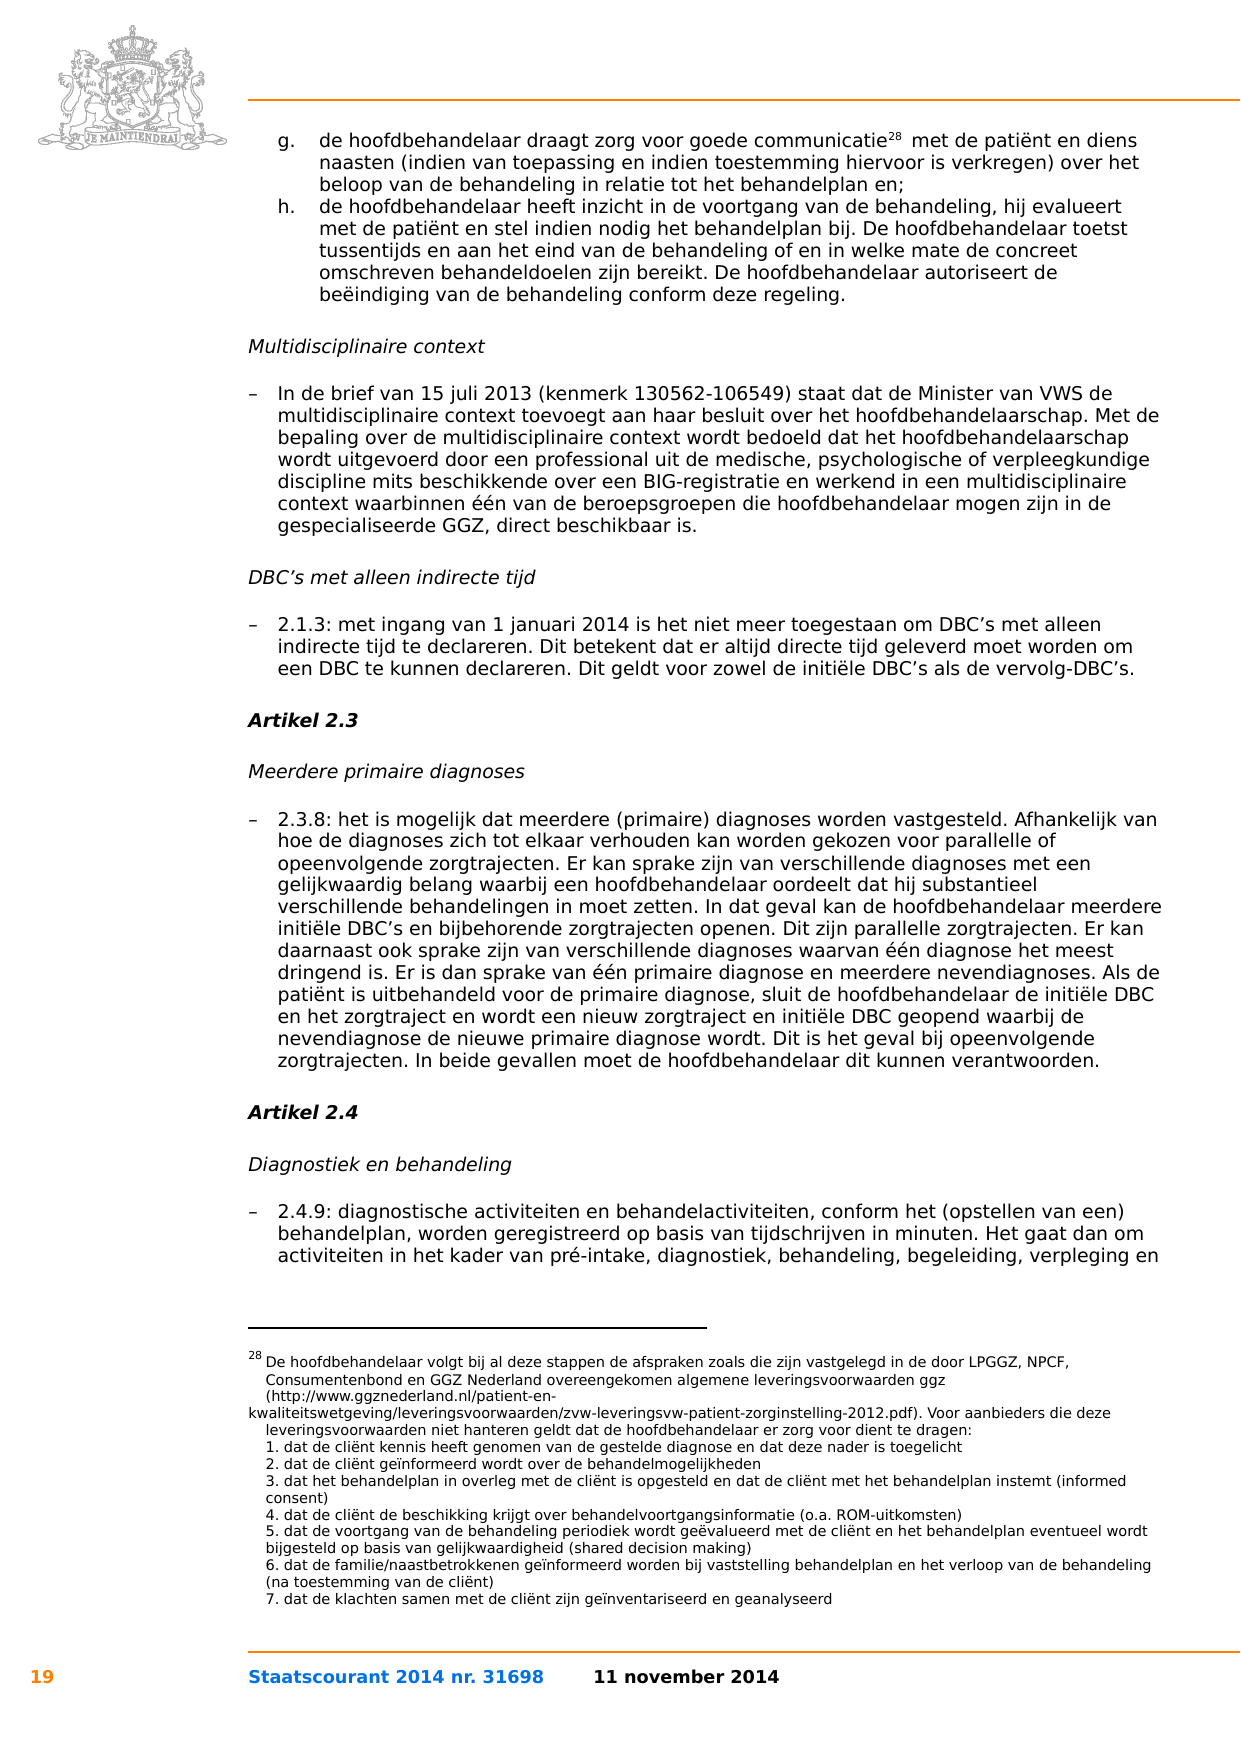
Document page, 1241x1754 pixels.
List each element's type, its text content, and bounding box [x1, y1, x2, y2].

text – 2.1.3: met ingang van 1 januari 2014 is het niet meer toegestaan om DBC’s met alleen indirecte tijd te declareren. Dit betekent dat er altijd directe tijd geleverd moet worden om een DBC te kunnen declareren. Dit geldt voor zowel de initiële DBC’s als de vervolg-DBC’s. [248, 613, 1163, 679]
text h. de hoofdbehandelaar heeft inzicht in de voortgang van de behandeling, hij evalueert met de patiënt en stel indien nodig het behandelplan bij. De hoofdbehandelaar toetst tussentijds en aan het eind van de behandeling of en in welke mate de concreet omschreven behandeldoelen zijn bereikt. De hoofdbehandelaar autoriseert de beëindiging van de behandeling conform deze regeling. [277, 196, 1163, 306]
subtitle Multidisciplinaire context [248, 336, 1163, 358]
subtitle Diagnostiek en behandeling [248, 1154, 1163, 1176]
subtitle Meerdere primaire diagnoses [248, 761, 1163, 783]
text 7. dat de klachten samen met de cliënt zijn geïnventariseerd en geanalyseerd [265, 1591, 1163, 1608]
text De hoofdbehandelaar volgt bij al deze stappen de afspraken zoals die zijn vastgelegd in de door LPGGZ, NPCF, Consumentenbond en GGZ Nederland overeengekomen algemene leveringsvoorwaarden ggz (http://www.ggznederland.nl/patient-en- [248, 1349, 1163, 1405]
text – 2.3.8: het is mogelijk dat meerdere (primaire) diagnoses worden vastgesteld. Afhankelijk van hoe de diagnoses zich tot elkaar verhouden kan worden gekozen voor parallelle of opeenvolgende zorgtrajecten. Er kan sprake zijn van verschillende diagnoses met een gelijkwaardig belang waarbij een hoofdbehandelaar oordeelt dat hij substantieel verschillende behandelingen in moet zetten. In dat geval kan de hoofdbehandelaar meerdere initiële DBC’s en bijbehorende zorgtrajecten openen. Dit zijn parallelle zorgtrajecten. Er kan daarnaast ook sprake zijn van verschillende diagnoses waarvan één diagnose het meest dringend is. Er is dan sprake van één primaire diagnose en meerdere nevendiagnoses. Als de patiënt is uitbehandeld voor de primaire diagnose, sluit de hoofdbehandelaar de initiële DBC en het zorgtraject en wordt een nieuw zorgtraject en initiële DBC geopend waarbij de nevendiagnose de nieuwe primaire diagnose wordt. Dit is het geval bij opeenvolgende zorgtrajecten. In beide gevallen moet de hoofdbehandelaar dit kunnen verantwoorden. [248, 808, 1163, 1072]
text g. de hoofdbehandelaar draagt zorg voor goede communicatie met de patiënt en diens naasten (indien van toepassing en indien toestemming hiervoor is verkregen) over het beloop van de behandeling in relatie tot het behandelplan en; [277, 130, 1163, 196]
text – In de brief van 15 juli 2013 (kenmerk 130562-106549) staat dat de Minister van VWS de multidisciplinaire context toevoegt aan haar besluit over het hoofdbehandelaarschap. Met de bepaling over de multidisciplinaire context wordt bedoeld dat het hoofdbehandelaarschap wordt uitgevoerd door een professional uit de medische, psychologische of verpleegkundige discipline mits beschikkende over een BIG-registratie en werkend in een multidisciplinaire context waarbinnen één van de beroepsgroepen die hoofdbehandelaar mogen zijn in de gespecialiseerde GGZ, direct beschikbaar is. [248, 383, 1163, 537]
subtitle DBC’s met alleen indirecte tijd [248, 567, 1163, 588]
text 6. dat de familie/naastbetrokkenen geïnformeerd worden bij vaststelling behandelplan en het verloop van de behandeling (na toestemming van de cliënt) [265, 1557, 1163, 1591]
picture [38, 25, 227, 150]
text – 2.4.9: diagnostische activiteiten en behandelactiviteiten, conform het (opstellen van een) behandelplan, worden geregistreerd op basis van tijdschrijven in minuten. Het gaat dan om activiteiten in het kader van pré-intake, diagnostiek, behandeling, begeleiding, verpleging en [248, 1201, 1163, 1267]
text kwaliteitswetgeving/leveringsvoorwaarden/zvw-leveringsvw-patient-zorginstelling-2012.pdf). Voor aanbieders die deze leveringsvoorwaarden niet hanteren geldt dat de hoofdbehandelaar er zorg voor dient te dragen: [248, 1405, 1163, 1439]
text 3. dat het behandelplan in overleg met de cliënt is opgesteld en dat de cliënt met het behandelplan instemt (informed consent) [265, 1473, 1163, 1507]
text 5. dat de voortgang van de behandeling periodiek wordt geëvalueerd met de cliënt en het behandelplan eventueel wordt bijgesteld op basis van gelijkwaardigheid (shared decision making) [265, 1523, 1163, 1557]
text 2. dat de cliënt geïnformeerd wordt over de behandelmogelijkheden [265, 1456, 1163, 1473]
text 4. dat de cliënt de beschikking krijgt over behandelvoortgangsinformatie (o.a. ROM-uitkomsten) [265, 1507, 1163, 1523]
subtitle Artikel 2.3 [248, 709, 1163, 731]
text 1. dat de cliënt kennis heeft genomen van de gestelde diagnose en dat deze nader is toegelicht [265, 1439, 1163, 1456]
subtitle Artikel 2.4 [248, 1102, 1163, 1124]
